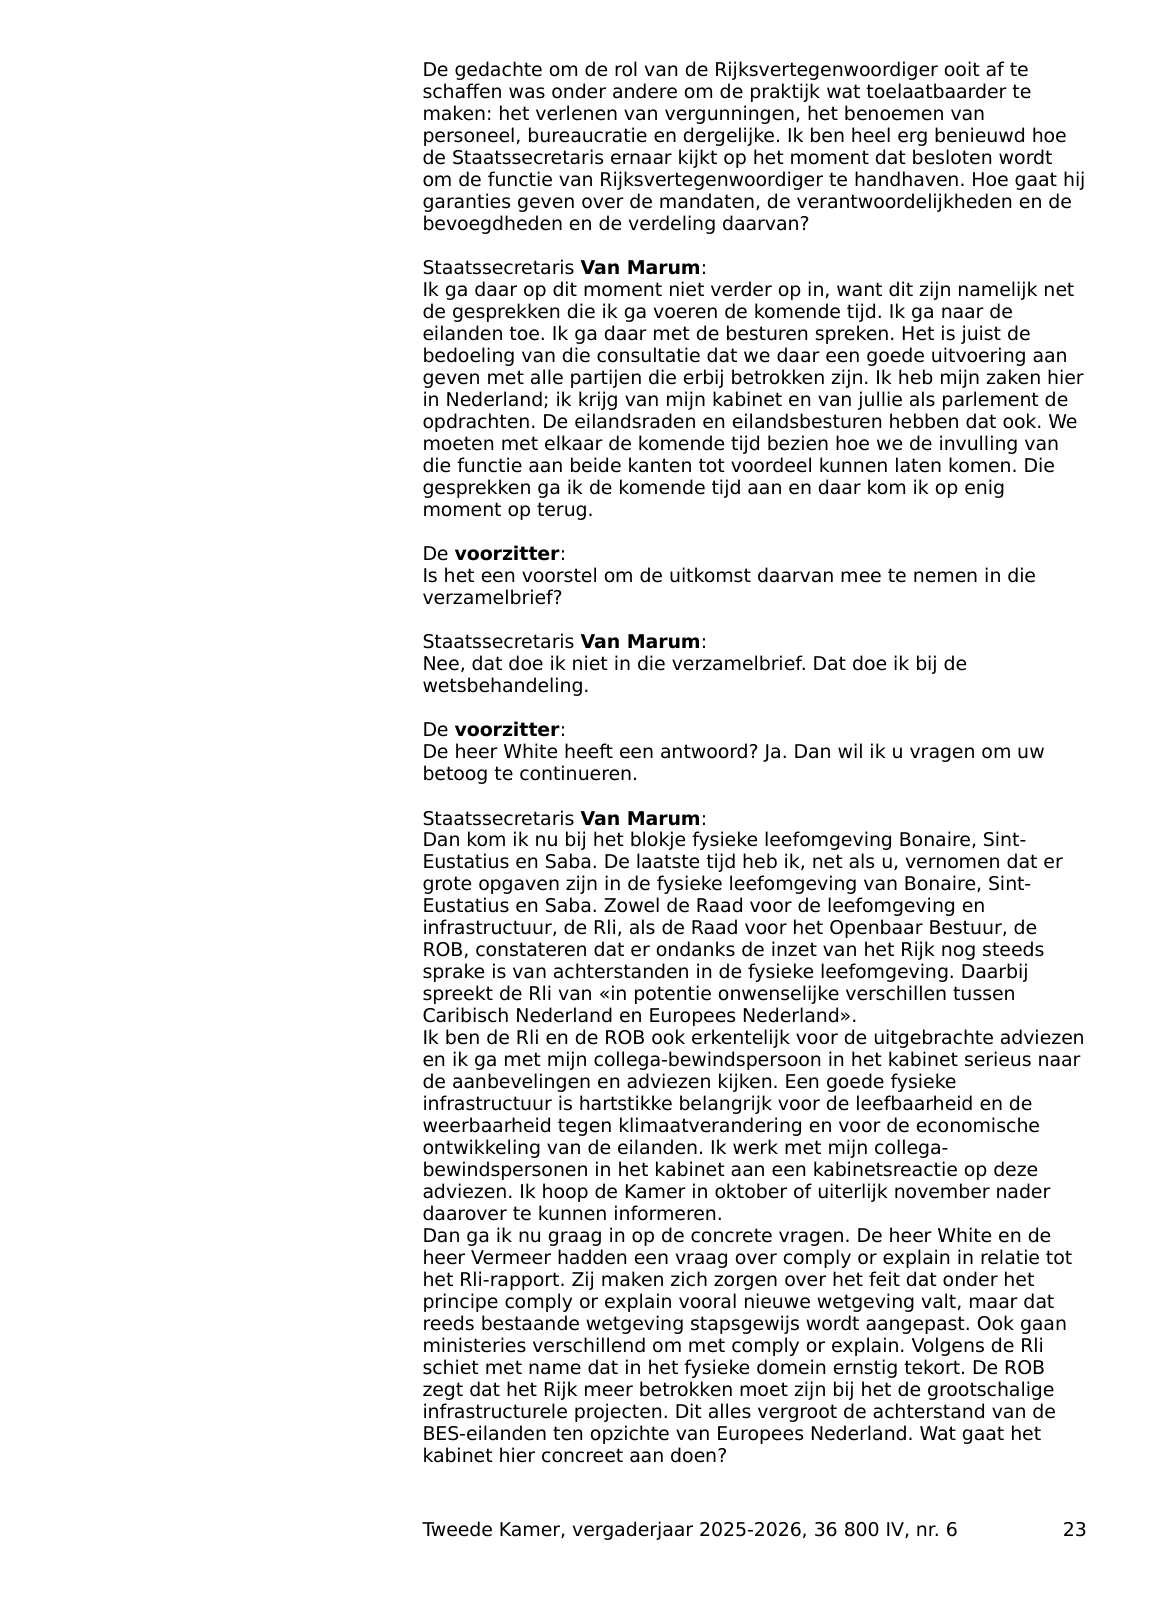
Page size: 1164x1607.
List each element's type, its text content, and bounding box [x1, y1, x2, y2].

text Staatssecretaris Van Marum: [422, 807, 1087, 829]
text De voorzitter: [422, 543, 1087, 565]
text Dan kom ik nu bij het blokje fysieke leefomgeving Bonaire, Sint-Eustatius en Saba. De laatste tijd heb ik, net als u, vernomen dat er grote opgaven zijn in de fysieke leefomgeving van Bonaire, Sint-Eustatius en Saba. Zowel de Raad voor de leefomgeving en infrastructuur, de Rli, als de Raad voor het Openbaar Bestuur, de ROB, constateren dat er ondanks de inzet van het Rijk nog steeds sprake is van achterstanden in de fysieke leefomgeving. Daarbij spreekt de Rli van «in potentie onwenselijke verschillen tussen Caribisch Nederland en Europees Nederland». [422, 829, 1087, 1027]
text Nee, dat doe ik niet in die verzamelbrief. Dat doe ik bij de wetsbehandeling. [422, 653, 1087, 697]
text Ik ben de Rli en de ROB ook erkentelijk voor de uitgebrachte adviezen en ik ga met mijn collega-bewindspersoon in het kabinet serieus naar de aanbevelingen en adviezen kijken. Een goede fysieke infrastructuur is hartstikke belangrijk voor de leefbaarheid en de weerbaarheid tegen klimaatverandering en voor de economische ontwikkeling van de eilanden. Ik werk met mijn collega-bewindspersonen in het kabinet aan een kabinetsreactie op deze adviezen. Ik hoop de Kamer in oktober of uiterlijk november nader daarover te kunnen informeren. [422, 1027, 1087, 1225]
text Staatssecretaris Van Marum: [422, 631, 1087, 653]
text De heer White heeft een antwoord? Ja. Dan wil ik u vragen om uw betoog te continueren. [422, 741, 1087, 785]
text Dan ga ik nu graag in op de concrete vragen. De heer White en de heer Vermeer hadden een vraag over comply or explain in relatie tot het Rli-rapport. Zij maken zich zorgen over het feit dat onder het principe comply or explain vooral nieuwe wetgeving valt, maar dat reeds bestaande wetgeving stapsgewijs wordt aangepast. Ook gaan ministeries verschillend om met comply or explain. Volgens de Rli schiet met name dat in het fysieke domein ernstig tekort. De ROB zegt dat het Rijk meer betrokken moet zijn bij het de grootschalige infrastructurele projecten. Dit alles vergroot de achterstand van de BES-eilanden ten opzichte van Europees Nederland. Wat gaat het kabinet hier concreet aan doen? [422, 1225, 1087, 1467]
text Ik ga daar op dit moment niet verder op in, want dit zijn namelijk net de gesprekken die ik ga voeren de komende tijd. Ik ga naar de eilanden toe. Ik ga daar met de besturen spreken. Het is juist de bedoeling van die consultatie dat we daar een goede uitvoering aan geven met alle partijen die erbij betrokken zijn. Ik heb mijn zaken hier in Nederland; ik krijg van mijn kabinet en van jullie als parlement de opdrachten. De eilandsraden en eilandsbesturen hebben dat ook. We moeten met elkaar de komende tijd bezien hoe we de invulling van die functie aan beide kanten tot voordeel kunnen laten komen. Die gesprekken ga ik de komende tijd aan en daar kom ik op enig moment op terug. [422, 279, 1087, 521]
text De voorzitter: [422, 719, 1087, 741]
text Is het een voorstel om de uitkomst daarvan mee te nemen in die verzamelbrief? [422, 565, 1087, 609]
text De gedachte om de rol van de Rijksvertegenwoordiger ooit af te schaffen was onder andere om de praktijk wat toelaatbaarder te maken: het verlenen van vergunningen, het benoemen van personeel, bureaucratie en dergelijke. Ik ben heel erg benieuwd hoe de Staatssecretaris ernaar kijkt op het moment dat besloten wordt om de functie van Rijksvertegenwoordiger te handhaven. Hoe gaat hij garanties geven over de mandaten, de verantwoordelijkheden en de bevoegdheden en de verdeling daarvan? [422, 59, 1087, 235]
text Staatssecretaris Van Marum: [422, 257, 1087, 279]
